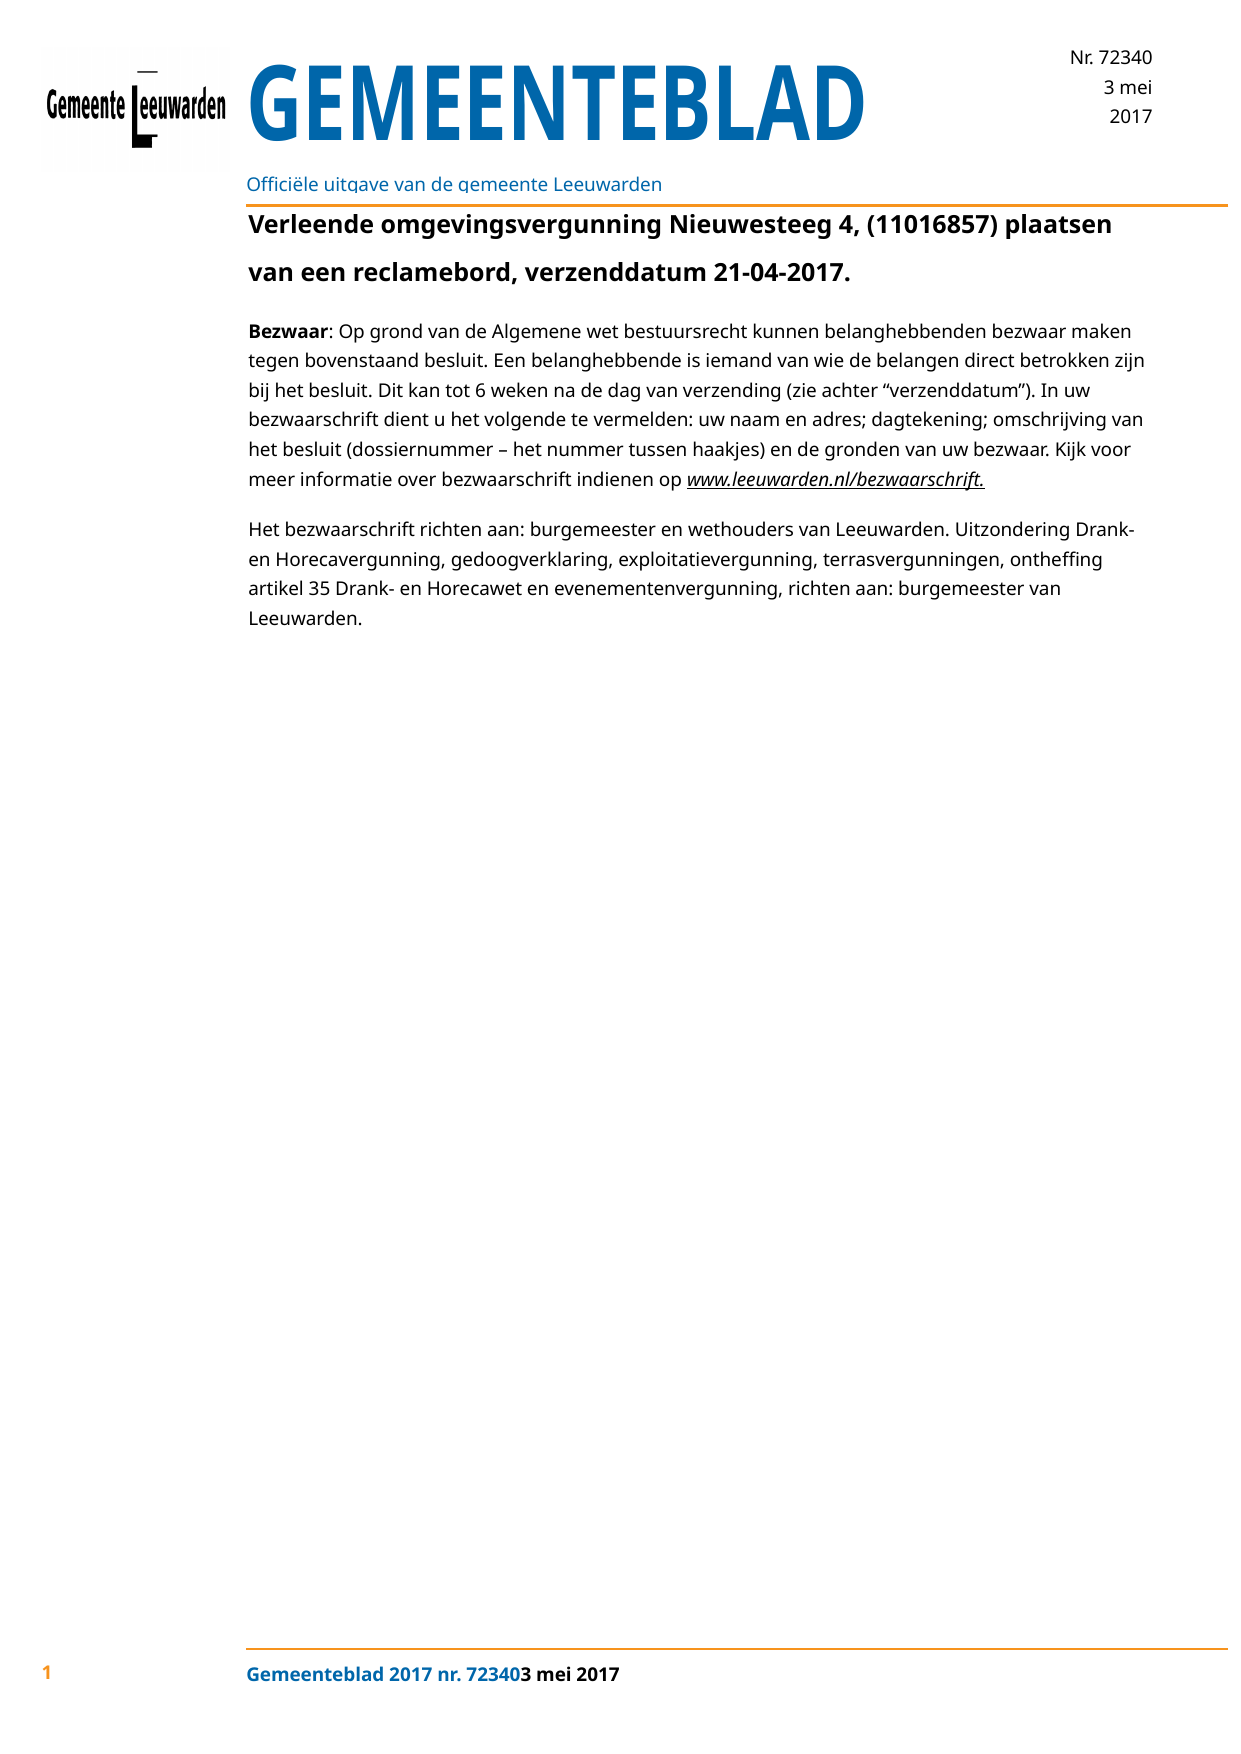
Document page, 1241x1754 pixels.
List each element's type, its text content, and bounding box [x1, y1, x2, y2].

text Het bezwaarschrift richten aan: burgemeester en wethouders van Leeuwarden. Uitzondering Drank- en Horecavergunning, gedoogverklaring, exploitatievergunning, terrasvergunningen, ontheffing artikel 35 Drank- en Horecawet en evenementenvergunning, richten aan: burgemeester van Leeuwarden. [248, 516, 1152, 631]
picture [41, 47, 231, 172]
text Verleende omgevingsvergunning Nieuwesteeg 4, (11016857) plaatsen van een reclamebord, verzenddatum 21-04-2017. [248, 207, 1152, 288]
text Bezwaar: Op grond van de Algemene wet bestuursrecht kunnen belanghebbenden bezwaar maken tegen bovenstaand besluit. Een belanghebbende is iemand van wie de belangen direct betrokken zijn bij het besluit. Dit kan tot 6 weken na de dag van verzending (zie achter “verzenddatum”). In uw bezwaarschrift dient u het volgende te vermelden: uw naam en adres; dagtekening; omschrijving van het besluit (dossiernummer – het nummer tussen haakjes) en de gronden van uw bezwaar. Kijk voor meer informatie over bezwaarschrift indienen op www.leeuwarden.nl/bezwaarschrift. [248, 318, 1152, 492]
